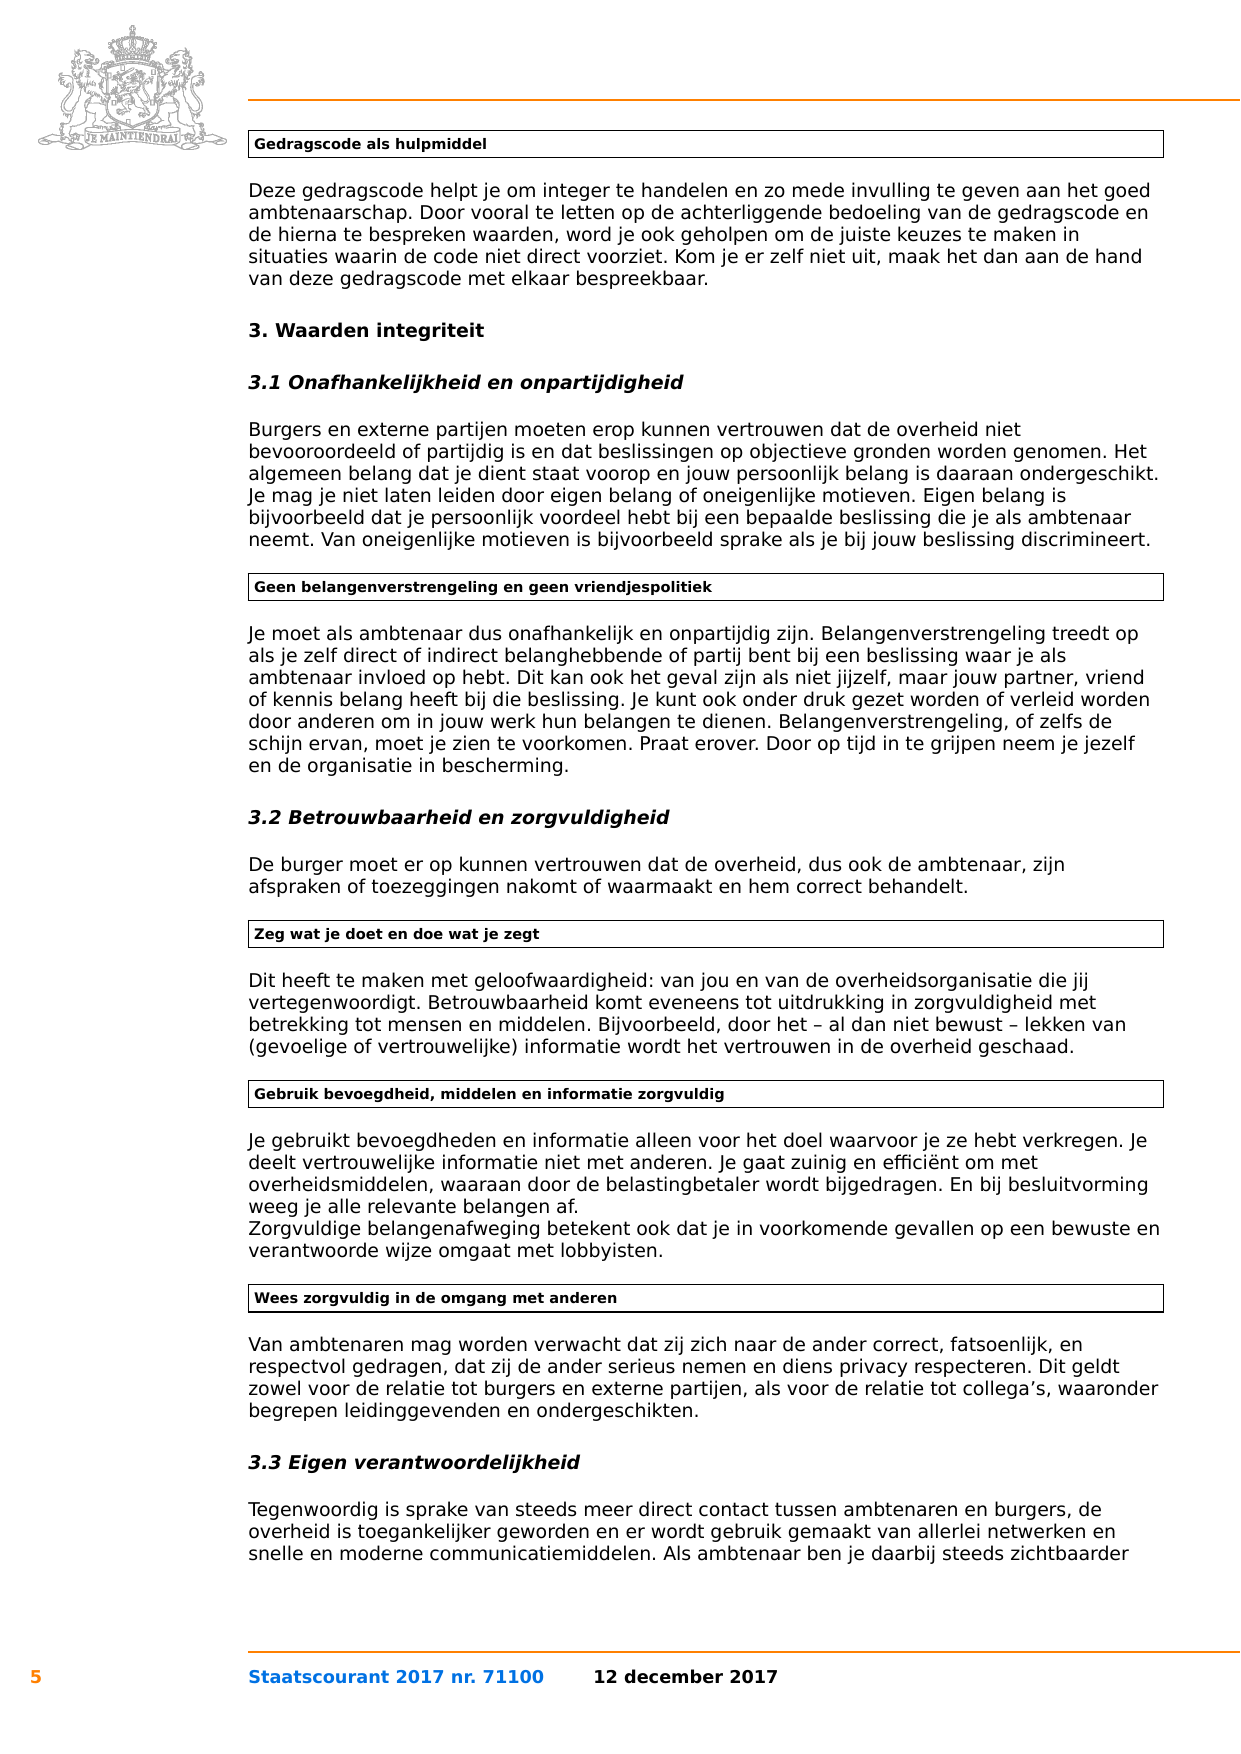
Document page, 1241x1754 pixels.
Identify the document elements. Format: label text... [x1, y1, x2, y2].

text Dit heeft te maken met geloofwaardigheid: van jou en van de overheidsorganisatie die jij vertegenwoordigt. Betrouwbaarheid komt eveneens tot uitdrukking in zorgvuldigheid met betrekking tot mensen en middelen. Bijvoorbeeld, door het – al dan niet bewust – lekken van (gevoelige of vertrouwelijke) informatie wordt het vertrouwen in de overheid geschaad. [248, 970, 1163, 1058]
text Tegenwoordig is sprake van steeds meer direct contact tussen ambtenaren en burgers, de overheid is toegankelijker geworden en er wordt gebruik gemaakt van allerlei netwerken en snelle en moderne communicatiemiddelen. Als ambtenaar ben je daarbij steeds zichtbaarder [248, 1499, 1163, 1565]
text Je moet als ambtenaar dus onafhankelijk en onpartijdig zijn. Belangenverstrengeling treedt op als je zelf direct of indirect belanghebbende of partij bent bij een beslissing waar je als ambtenaar invloed op hebt. Dit kan ook het geval zijn als niet jijzelf, maar jouw partner, vriend of kennis belang heeft bij die beslissing. Je kunt ook onder druk gezet worden of verleid worden door anderen om in jouw werk hun belangen te dienen. Belangenverstrengeling, of zelfs de schijn ervan, moet je zien te voorkomen. Praat erover. Door op tijd in te grijpen neem je jezelf en de organisatie in bescherming. [248, 623, 1163, 777]
subtitle 3.2 Betrouwbaarheid en zorgvuldigheid [248, 807, 1163, 829]
text Van ambtenaren mag worden verwacht dat zij zich naar de ander correct, fatsoenlijk, en respectvol gedragen, dat zij de ander serieus nemen en diens privacy respecteren. Dit geldt zowel voor de relatie tot burgers en externe partijen, als voor de relatie tot collega’s, waaronder begrepen leidinggevenden en ondergeschikten. [248, 1334, 1163, 1422]
table_header Geen belangenverstrengeling en geen vriendjespolitiek [249, 574, 1163, 600]
text Deze gedragscode helpt je om integer te handelen en zo mede invulling te geven aan het goed ambtenaarschap. Door vooral te letten op de achterliggende bedoeling van de gedragscode en de hierna te bespreken waarden, word je ook geholpen om de juiste keuzes te maken in situaties waarin de code niet direct voorziet. Kom je er zelf niet uit, maak het dan aan de hand van deze gedragscode met elkaar bespreekbaar. [248, 180, 1163, 290]
picture [38, 25, 227, 150]
subtitle 3.3 Eigen verantwoordelijkheid [248, 1452, 1163, 1474]
text Zorgvuldige belangenafweging betekent ook dat je in voorkomende gevallen op een bewuste en verantwoorde wijze omgaat met lobbyisten. [248, 1218, 1163, 1262]
subtitle 3. Waarden integriteit [248, 320, 1163, 342]
text De burger moet er op kunnen vertrouwen dat de overheid, dus ook de ambtenaar, zijn afspraken of toezeggingen nakomt of waarmaakt en hem correct behandelt. [248, 854, 1163, 898]
table_header Gedragscode als hulpmiddel [249, 131, 1163, 157]
subtitle 3.1 Onafhankelijkheid en onpartijdigheid [248, 372, 1163, 394]
text Je gebruikt bevoegdheden en informatie alleen voor het doel waarvoor je ze hebt verkregen. Je deelt vertrouwelijke informatie niet met anderen. Je gaat zuinig en efficiënt om met overheidsmiddelen, waaraan door de belastingbetaler wordt bijgedragen. En bij besluitvorming weeg je alle relevante belangen af. [248, 1130, 1163, 1218]
table_header Gebruik bevoegdheid, middelen en informatie zorgvuldig [249, 1081, 1163, 1107]
table_header Wees zorgvuldig in de omgang met anderen [249, 1285, 1163, 1311]
text Burgers en externe partijen moeten erop kunnen vertrouwen dat de overheid niet bevooroordeeld of partijdig is en dat beslissingen op objectieve gronden worden genomen. Het algemeen belang dat je dient staat voorop en jouw persoonlijk belang is daaraan ondergeschikt. Je mag je niet laten leiden door eigen belang of oneigenlijke motieven. Eigen belang is bijvoorbeeld dat je persoonlijk voordeel hebt bij een bepaalde beslissing die je als ambtenaar neemt. Van oneigenlijke motieven is bijvoorbeeld sprake als je bij jouw beslissing discrimineert. [248, 419, 1163, 551]
table_header Zeg wat je doet en doe wat je zegt [249, 921, 1163, 947]
